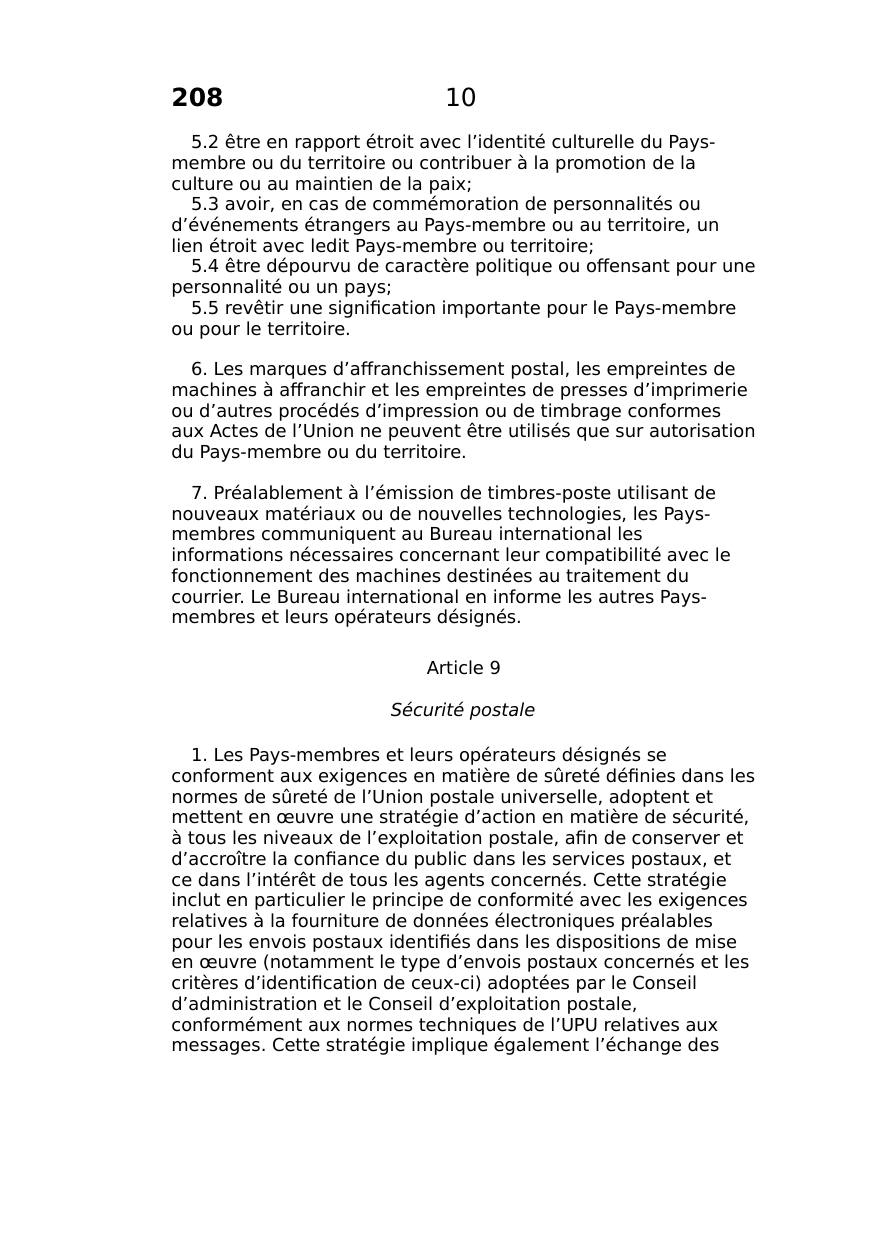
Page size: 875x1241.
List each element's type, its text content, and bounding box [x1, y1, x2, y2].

text 5.3 avoir, en cas de commémoration de personnalités ou d’événements étrangers au Pays-membre ou au territoire, un lien étroit avec ledit Pays-membre ou territoire; [171, 194, 756, 256]
text 5.5 revêtir une signification importante pour le Pays-membre ou pour le territoire. [171, 298, 756, 339]
subtitle Article 9 Sécurité postale [171, 658, 756, 720]
text 7. Préalablement à l’émission de timbres-poste utilisant de nouveaux matériaux ou de nouvelles technologies, les Pays-membres communiquent au Bureau international les informations nécessaires concernant leur compatibilité avec le fonctionnement des machines destinées au traitement du courrier. Le Bureau international en informe les autres Pays-membres et leurs opérateurs désignés. [171, 483, 756, 628]
text 1. Les Pays-membres et leurs opérateurs désignés se conforment aux exigences en matière de sûreté définies dans les normes de sûreté de l’Union postale universelle, adoptent et mettent en œuvre une stratégie d’action en matière de sécurité, à tous les niveaux de l’exploitation postale, afin de conserver et d’accroître la confiance du public dans les services postaux, et ce dans l’intérêt de tous les agents concernés. Cette stratégie inclut en particulier le principe de conformité avec les exigences relatives à la fourniture de données électroniques préalables pour les envois postaux identifiés dans les dispositions de mise en œuvre (notamment le type d’envois postaux concernés et les critères d’identification de ceux-ci) adoptées par le Conseil d’administration et le Conseil d’exploitation postale, conformément aux normes techniques de l’UPU relatives aux messages. Cette stratégie implique également l’échange des [171, 745, 756, 1056]
text 5.4 être dépourvu de caractère politique ou offensant pour une personnalité ou un pays; [171, 256, 756, 298]
text 6. Les marques d’affranchissement postal, les empreintes de machines à affranchir et les empreintes de presses d’imprimerie ou d’autres procédés d’impression ou de timbrage conformes aux Actes de l’Union ne peuvent être utilisés que sur autorisation du Pays-membre ou du territoire. [171, 359, 756, 463]
text 5.2 être en rapport étroit avec l’identité culturelle du Pays-membre ou du territoire ou contribuer à la promotion de la culture ou au maintien de la paix; [171, 132, 756, 194]
